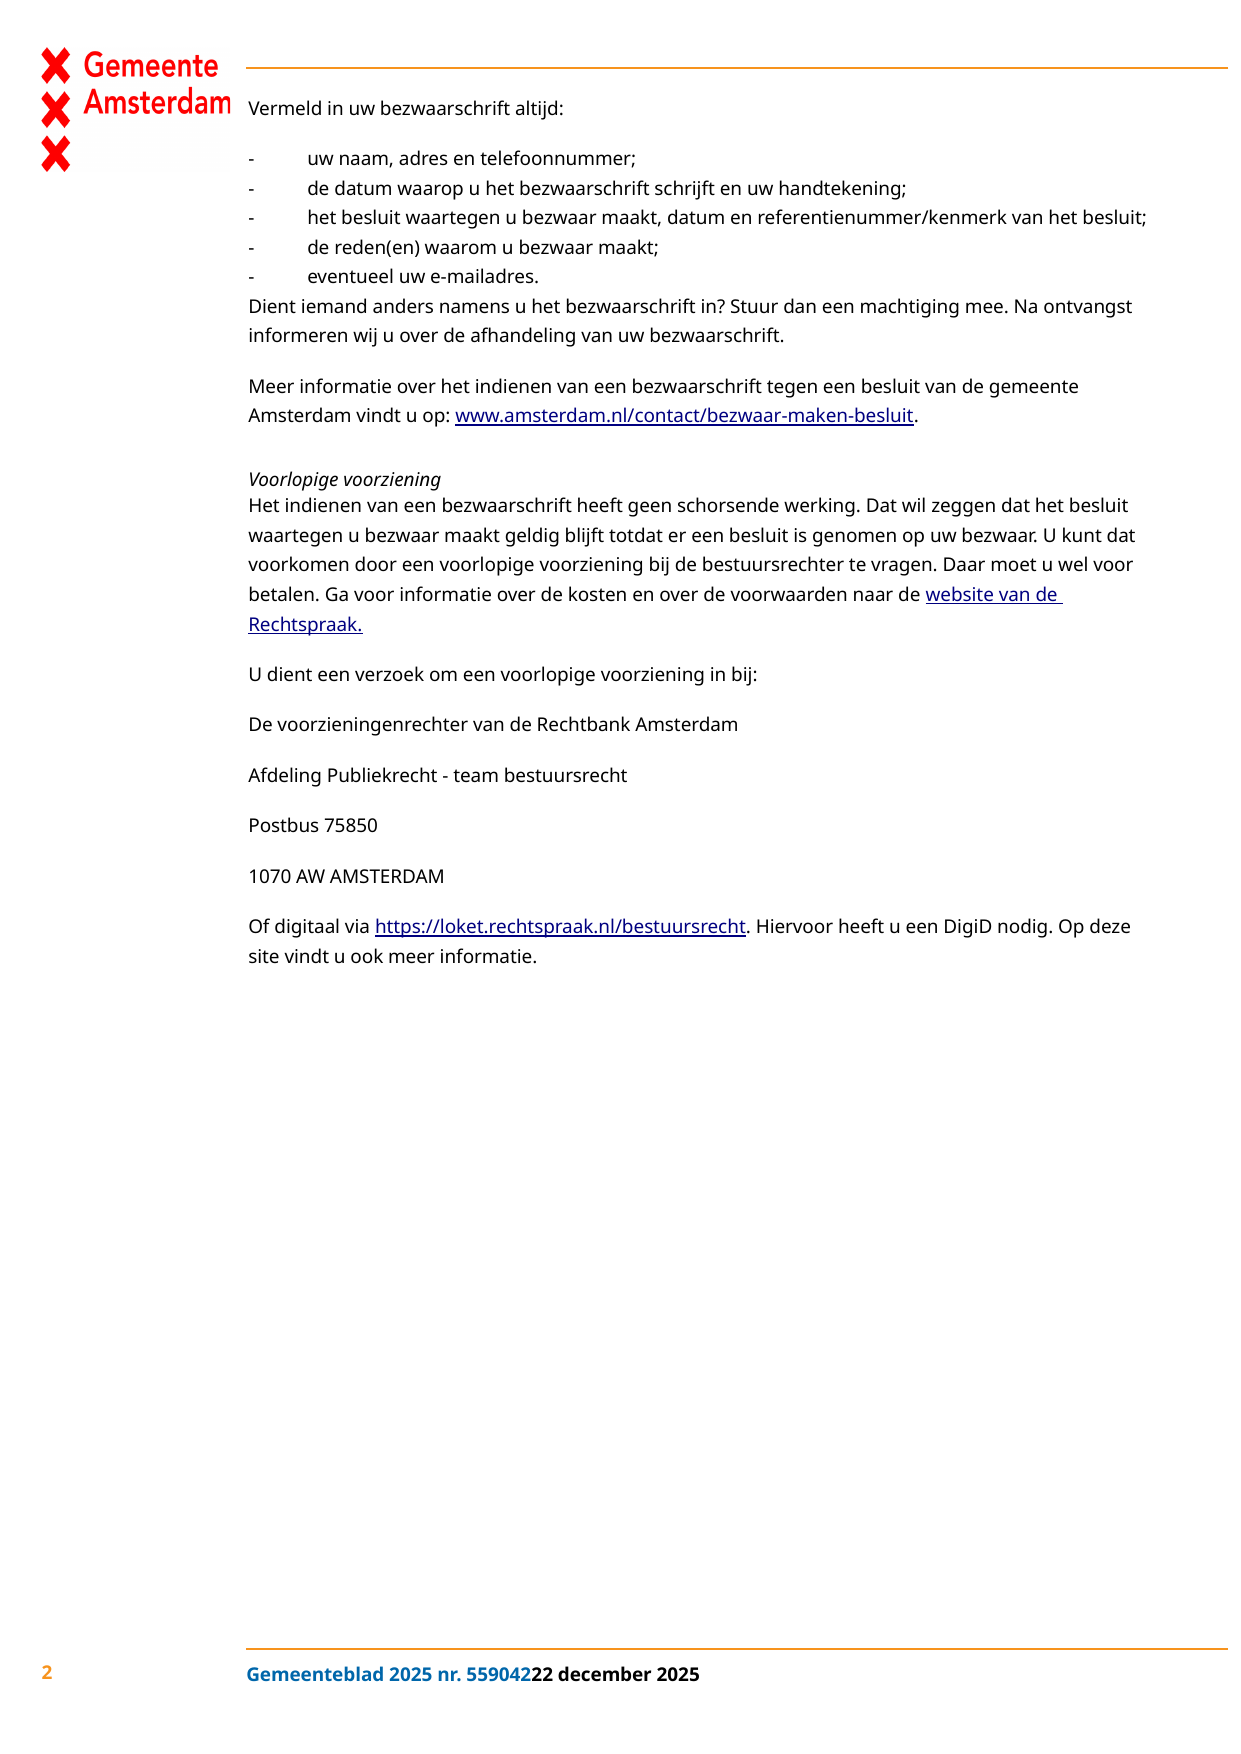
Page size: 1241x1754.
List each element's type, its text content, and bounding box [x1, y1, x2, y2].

text Postbus 75850 [248, 812, 1152, 838]
text Dient iemand anders namens u het bezwaarschrift in? Stuur dan een machtiging mee. Na ontvangst informeren wij u over de afhandeling van uw bezwaarschrift. [248, 293, 1152, 348]
text Voorlopige voorziening [248, 467, 1152, 492]
text Het indienen van een bezwaarschrift heeft geen schorsende werking. Dat wil zeggen dat het besluit waartegen u bezwaar maakt geldig blijft totdat er een besluit is genomen op uw bezwaar. U kunt dat voorkomen door een voorlopige voorziening bij de bestuursrechter te vragen. Daar moet u wel voor betalen. Ga voor informatie over de kosten en over de voorwaarden naar de website van de Rechtspraak. [248, 492, 1152, 636]
text De voorzieningenrechter van de Rechtbank Amsterdam [248, 712, 1152, 737]
list de datum waarop u het bezwaarschrift schrijft en uw handtekening; [248, 175, 1152, 201]
list het besluit waartegen u bezwaar maakt, datum en referentienummer/kenmerk van het besluit; [248, 204, 1152, 230]
text U dient een verzoek om een voorlopige voorziening in bij: [248, 661, 1152, 687]
text 1070 AW AMSTERDAM [248, 863, 1152, 888]
text Meer informatie over het indienen van een bezwaarschrift tegen een besluit van de gemeente Amsterdam vindt u op: www.amsterdam.nl/contact/bezwaar-maken-besluit. [248, 373, 1152, 428]
text Afdeling Publiekrecht - team bestuursrecht [248, 762, 1152, 788]
picture [41, 47, 231, 172]
list uw naam, adres en telefoonnummer; [248, 145, 1152, 171]
text Of digitaal via https://loket.rechtspraak.nl/bestuursrecht. Hiervoor heeft u een DigiD nodig. Op deze site vindt u ook meer informatie. [248, 913, 1152, 968]
text Vermeld in uw bezwaarschrift altijd: [248, 95, 1152, 121]
list eventueel uw e-mailadres. [248, 263, 1152, 289]
list de reden(en) waarom u bezwaar maakt; [248, 234, 1152, 260]
